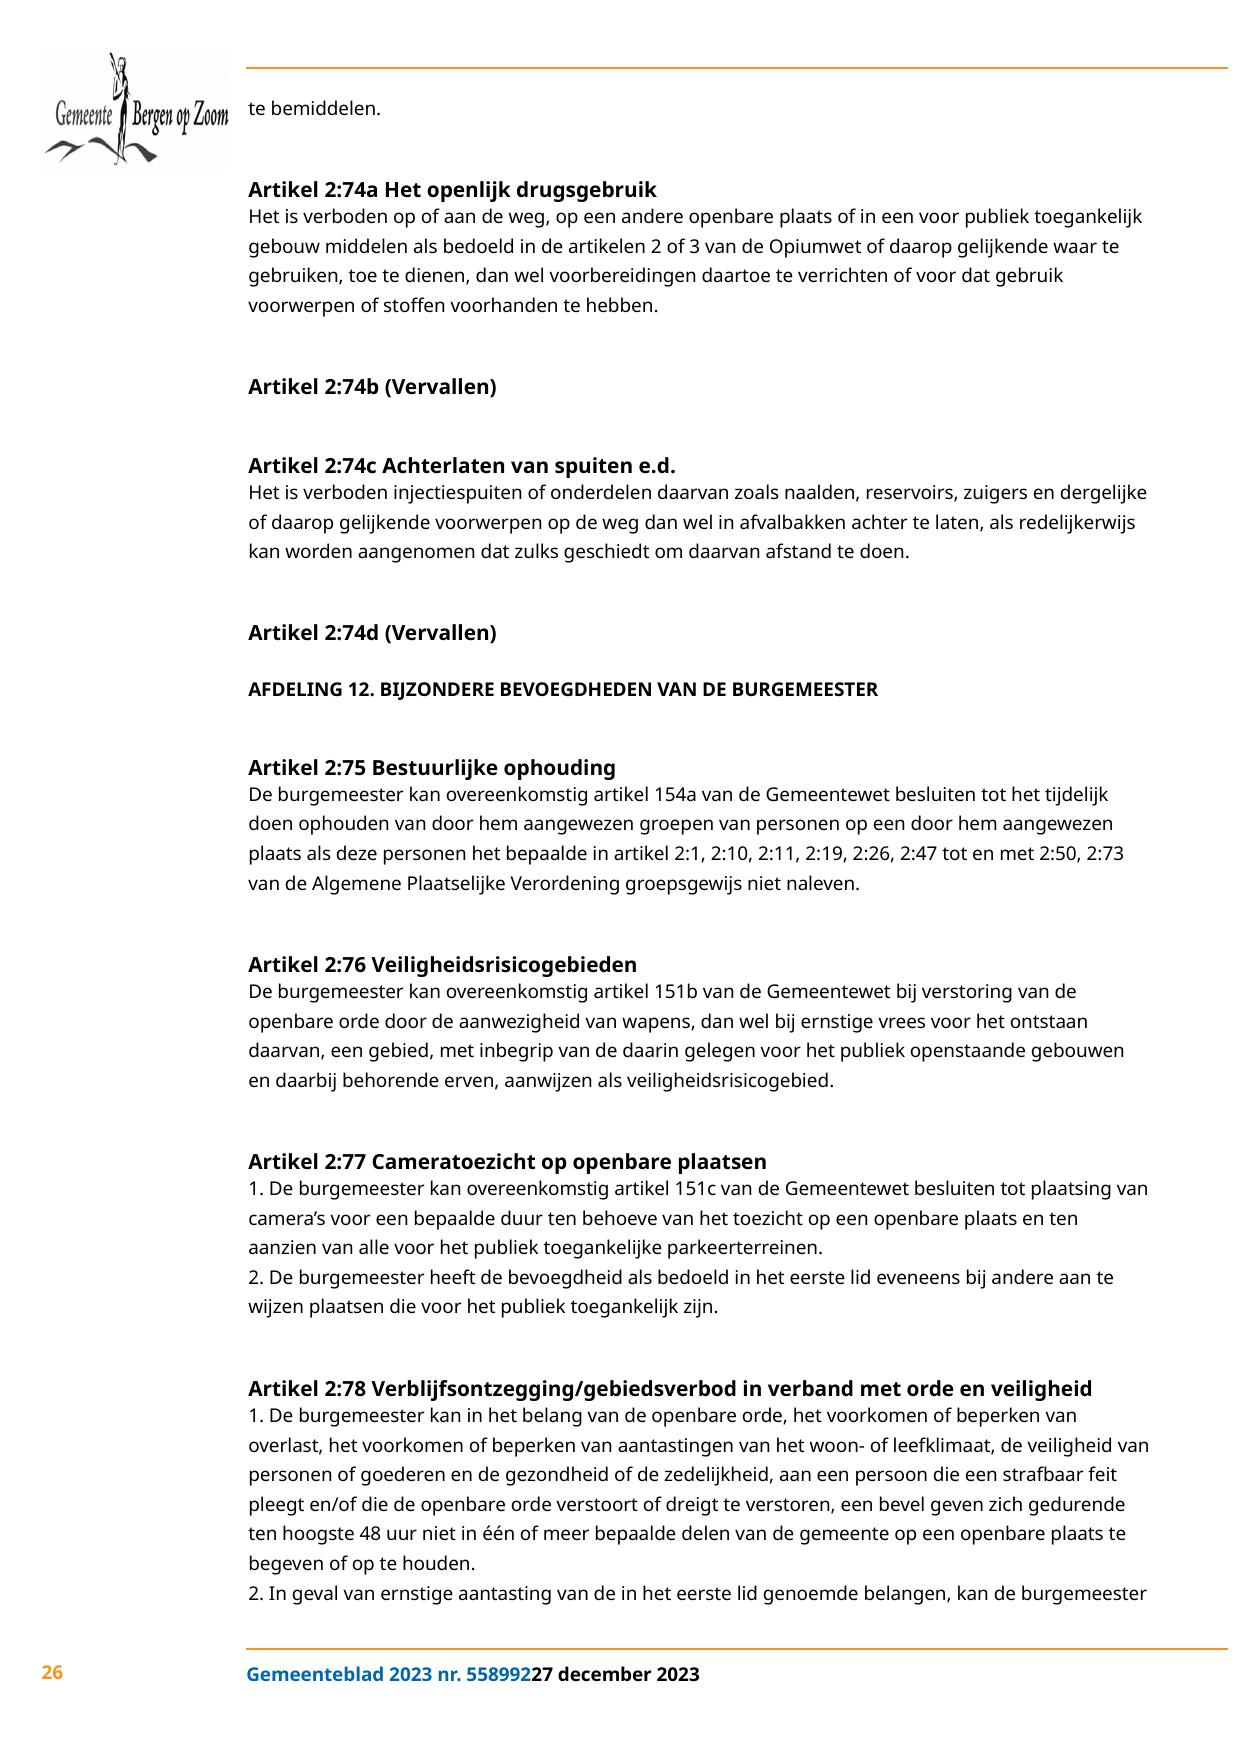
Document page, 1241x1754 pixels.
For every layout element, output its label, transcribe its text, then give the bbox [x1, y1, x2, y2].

text Artikel 2:74c Achterlaten van spuiten e.d. [248, 451, 1152, 479]
picture [41, 47, 231, 172]
text 1. De burgemeester kan overeenkomstig artikel 151c van de Gemeentewet besluiten tot plaatsing van camera’s voor een bepaalde duur ten behoeve van het toezicht op een openbare plaats en ten aanzien van alle voor het publiek toegankelijke parkeerterreinen. [248, 1175, 1152, 1260]
text Artikel 2:75 Bestuurlijke ophouding [248, 753, 1152, 781]
text Artikel 2:74a Het openlijk drugsgebruik [248, 175, 1152, 203]
text Artikel 2:76 Veiligheidsrisicogebieden [248, 950, 1152, 978]
text Artikel 2:78 Verblijfsontzegging/gebiedsverbod in verband met orde en veiligheid [248, 1374, 1152, 1402]
text De burgemeester kan overeenkomstig artikel 154a van de Gemeentewet besluiten tot het tijdelijk doen ophouden van door hem aangewezen groepen van personen op een door hem aangewezen plaats als deze personen het bepaalde in artikel 2:1, 2:10, 2:11, 2:19, 2:26, 2:47 tot en met 2:50, 2:73 van de Algemene Plaatselijke Verordening groepsgewijs niet naleven. [248, 781, 1152, 896]
text Artikel 2:74b (Vervallen) [248, 372, 1152, 400]
text Artikel 2:74d (Vervallen) [248, 618, 1152, 647]
text AFDELING 12. BIJZONDERE BEVOEGDHEDEN VAN DE BURGEMEESTER [248, 676, 1152, 702]
text Het is verboden op of aan de weg, op een andere openbare plaats of in een voor publiek toegankelijk gebouw middelen als bedoeld in de artikelen 2 of 3 van de Opiumwet of daarop gelijkende waar te gebruiken, toe te dienen, dan wel voorbereidingen daartoe te verrichten of voor dat gebruik voorwerpen of stoffen voorhanden te hebben. [248, 203, 1152, 318]
text Het is verboden injectiespuiten of onderdelen daarvan zoals naalden, reservoirs, zuigers en dergelijke of daarop gelijkende voorwerpen op de weg dan wel in afvalbakken achter te laten, als redelijkerwijs kan worden aangenomen dat zulks geschiedt om daarvan afstand te doen. [248, 479, 1152, 564]
text te bemiddelen. [248, 95, 1152, 121]
text De burgemeester kan overeenkomstig artikel 151b van de Gemeentewet bij verstoring van de openbare orde door de aanwezigheid van wapens, dan wel bij ernstige vrees voor het ontstaan daarvan, een gebied, met inbegrip van de daarin gelegen voor het publiek openstaande gebouwen en daarbij behorende erven, aanwijzen als veiligheidsrisicogebied. [248, 978, 1152, 1093]
text 2. In geval van ernstige aantasting van de in het eerste lid genoemde belangen, kan de burgemeester [248, 1580, 1152, 1605]
text Artikel 2:77 Cameratoezicht op openbare plaatsen [248, 1147, 1152, 1175]
text 1. De burgemeester kan in het belang van de openbare orde, het voorkomen of beperken van overlast, het voorkomen of beperken van aantastingen van het woon- of leefklimaat, de veiligheid van personen of goederen en de gezondheid of de zedelijkheid, aan een persoon die een strafbaar feit pleegt en/of die de openbare orde verstoort of dreigt te verstoren, een bevel geven zich gedurende ten hoogste 48 uur niet in één of meer bepaalde delen van de gemeente op een openbare plaats te begeven of op te houden. [248, 1402, 1152, 1576]
text 2. De burgemeester heeft de bevoegdheid als bedoeld in het eerste lid eveneens bij andere aan te wijzen plaatsen die voor het publiek toegankelijk zijn. [248, 1264, 1152, 1319]
